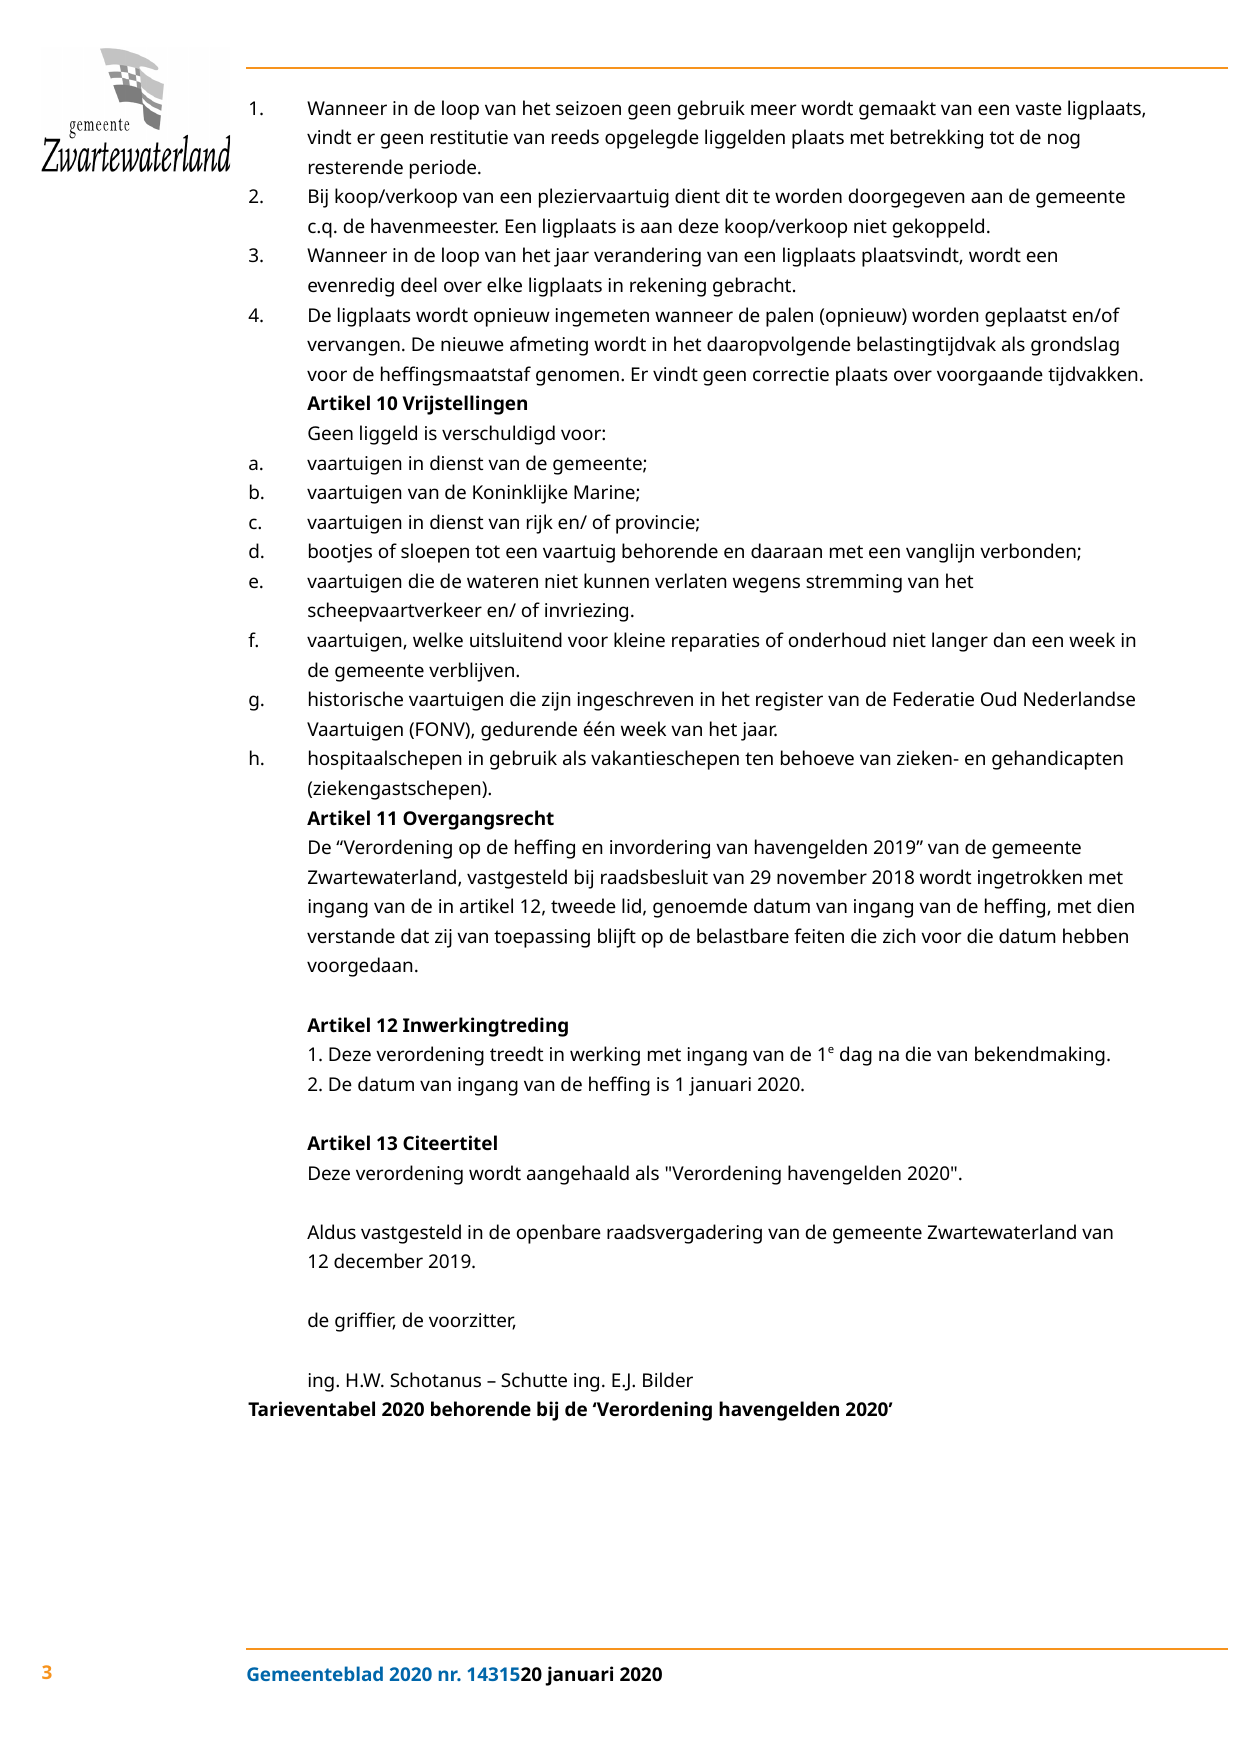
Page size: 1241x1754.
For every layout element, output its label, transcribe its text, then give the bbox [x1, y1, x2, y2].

list ing. H.W. Schotanus – Schutte ing. E.J. Bilder [248, 1367, 1152, 1393]
list 12 december 2019. [248, 1248, 1152, 1274]
list vaartuigen in dienst van de gemeente; [248, 450, 1152, 476]
list 1. Deze verordening treedt in werking met ingang van de 1e dag na die van bekendmaking. [248, 1041, 1152, 1067]
list Artikel 10 Vrijstellingen [248, 391, 1152, 416]
list Artikel 13 Citeertitel [248, 1130, 1152, 1156]
list De ligplaats wordt opnieuw ingemeten wanneer de palen (opnieuw) worden geplaatst en/of vervangen. De nieuwe afmeting wordt in het daaropvolgende belastingtijdvak als grondslag voor de heffingsmaatstaf genomen. Er vindt geen correctie plaats over voorgaande tijdvakken. [248, 302, 1152, 387]
list bootjes of sloepen tot een vaartuig behorende en daaraan met een vanglijn verbonden; [248, 538, 1152, 564]
list vaartuigen in dienst van rijk en/ of provincie; [248, 509, 1152, 535]
list vaartuigen van de Koninklijke Marine; [248, 479, 1152, 505]
list Artikel 12 Inwerkingtreding [248, 1012, 1152, 1038]
list Aldus vastgesteld in de openbare raadsvergadering van de gemeente Zwartewaterland van [248, 1219, 1152, 1245]
list Wanneer in de loop van het seizoen geen gebruik meer wordt gemaakt van een vaste ligplaats, vindt er geen restitutie van reeds opgelegde liggelden plaats met betrekking tot de nog resterende periode. [248, 95, 1152, 180]
list 2. De datum van ingang van de heffing is 1 januari 2020. [248, 1071, 1152, 1097]
list vaartuigen, welke uitsluitend voor kleine reparaties of onderhoud niet langer dan een week in de gemeente verblijven. [248, 627, 1152, 683]
list Bij koop/verkoop van een pleziervaartuig dient dit te worden doorgegeven aan de gemeente c.q. de havenmeester. Een ligplaats is aan deze koop/verkoop niet gekoppeld. [248, 183, 1152, 239]
picture [41, 47, 231, 172]
list Wanneer in de loop van het jaar verandering van een ligplaats plaatsvindt, wordt een evenredig deel over elke ligplaats in rekening gebracht. [248, 243, 1152, 298]
list Geen liggeld is verschuldigd voor: [248, 420, 1152, 446]
list Artikel 11 Overgangsrecht [248, 805, 1152, 831]
list De “Verordening op de heffing en invordering van havengelden 2019” van de gemeente Zwartewaterland, vastgesteld bij raadsbesluit van 29 november 2018 wordt ingetrokken met ingang van de in artikel 12, tweede lid, genoemde datum van ingang van de heffing, met dien verstande dat zij van toepassing blijft op de belastbare feiten die zich voor die datum hebben voorgedaan. [248, 834, 1152, 978]
list historische vaartuigen die zijn ingeschreven in het register van de Federatie Oud Nederlandse Vaartuigen (FONV), gedurende één week van het jaar. [248, 686, 1152, 742]
list vaartuigen die de wateren niet kunnen verlaten wegens stremming van het scheepvaartverkeer en/ of invriezing. [248, 568, 1152, 623]
text Tarieventabel 2020 behorende bij de ‘Verordening havengelden 2020’ [248, 1396, 1152, 1422]
list de griffier, de voorzitter, [248, 1308, 1152, 1333]
list Deze verordening wordt aangehaald als "Verordening havengelden 2020". [248, 1160, 1152, 1186]
list hospitaalschepen in gebruik als vakantieschepen ten behoeve van zieken- en gehandicapten (ziekengastschepen). [248, 746, 1152, 801]
